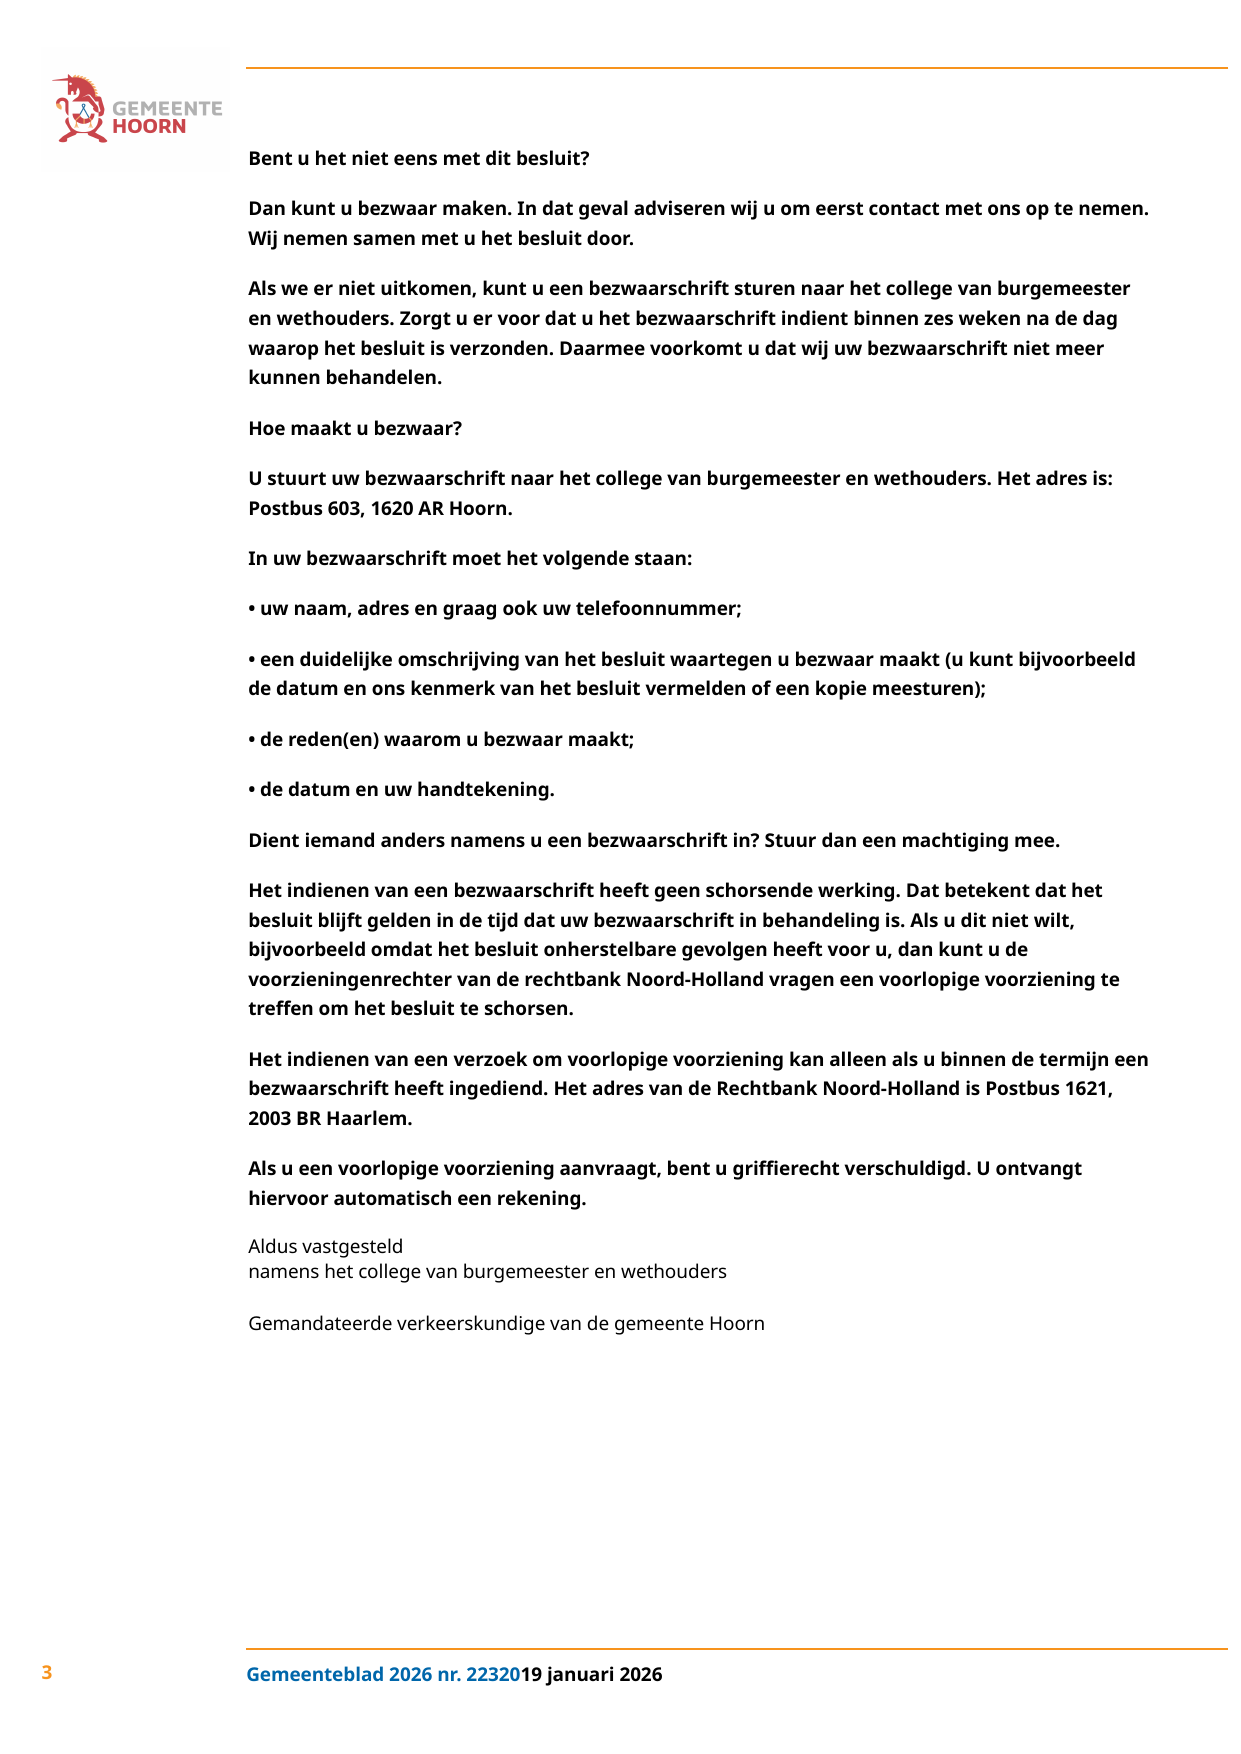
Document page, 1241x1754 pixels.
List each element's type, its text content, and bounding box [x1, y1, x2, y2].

text Het indienen van een bezwaarschrift heeft geen schorsende werking. Dat betekent dat het besluit blijft gelden in de tijd dat uw bezwaarschrift in behandeling is. Als u dit niet wilt, bijvoorbeeld omdat het besluit onherstelbare gevolgen heeft voor u, dan kunt u de voorzieningenrechter van de rechtbank Noord-Holland vragen een voorlopige voorziening te treffen om het besluit te schorsen. [248, 877, 1152, 1021]
text namens het college van burgemeester en wethouders [248, 1259, 1152, 1284]
picture [41, 47, 231, 172]
text • de datum en uw handtekening. [248, 776, 1152, 802]
text Dient iemand anders namens u een bezwaarschrift in? Stuur dan een machtiging mee. [248, 827, 1152, 853]
text Het indienen van een verzoek om voorlopige voorziening kan alleen als u binnen de termijn een bezwaarschrift heeft ingediend. Het adres van de Rechtbank Noord-Holland is Postbus 1621, 2003 BR Haarlem. [248, 1046, 1152, 1131]
text Dan kunt u bezwaar maken. In dat geval adviseren wij u om eerst contact met ons op te nemen. Wij nemen samen met u het besluit door. [248, 196, 1152, 251]
text Bent u het niet eens met dit besluit? [248, 145, 1152, 171]
text Aldus vastgesteld [248, 1233, 1152, 1259]
text In uw bezwaarschrift moet het volgende staan: [248, 545, 1152, 571]
text • uw naam, adres en graag ook uw telefoonnummer; [248, 596, 1152, 621]
text Gemandateerde verkeerskundige van de gemeente Hoorn [248, 1310, 1152, 1336]
text • de reden(en) waarom u bezwaar maakt; [248, 726, 1152, 752]
text • een duidelijke omschrijving van het besluit waartegen u bezwaar maakt (u kunt bijvoorbeeld de datum en ons kenmerk van het besluit vermelden of een kopie meesturen); [248, 646, 1152, 701]
text Als u een voorlopige voorziening aanvraagt, bent u griffierecht verschuldigd. U ontvangt hiervoor automatisch een rekening. [248, 1156, 1152, 1211]
text Hoe maakt u bezwaar? [248, 415, 1152, 441]
text Als we er niet uitkomen, kunt u een bezwaarschrift sturen naar het college van burgemeester en wethouders. Zorgt u er voor dat u het bezwaarschrift indient binnen zes weken na de dag waarop het besluit is verzonden. Daarmee voorkomt u dat wij uw bezwaarschrift niet meer kunnen behandelen. [248, 276, 1152, 390]
text U stuurt uw bezwaarschrift naar het college van burgemeester en wethouders. Het adres is: Postbus 603, 1620 AR Hoorn. [248, 465, 1152, 521]
